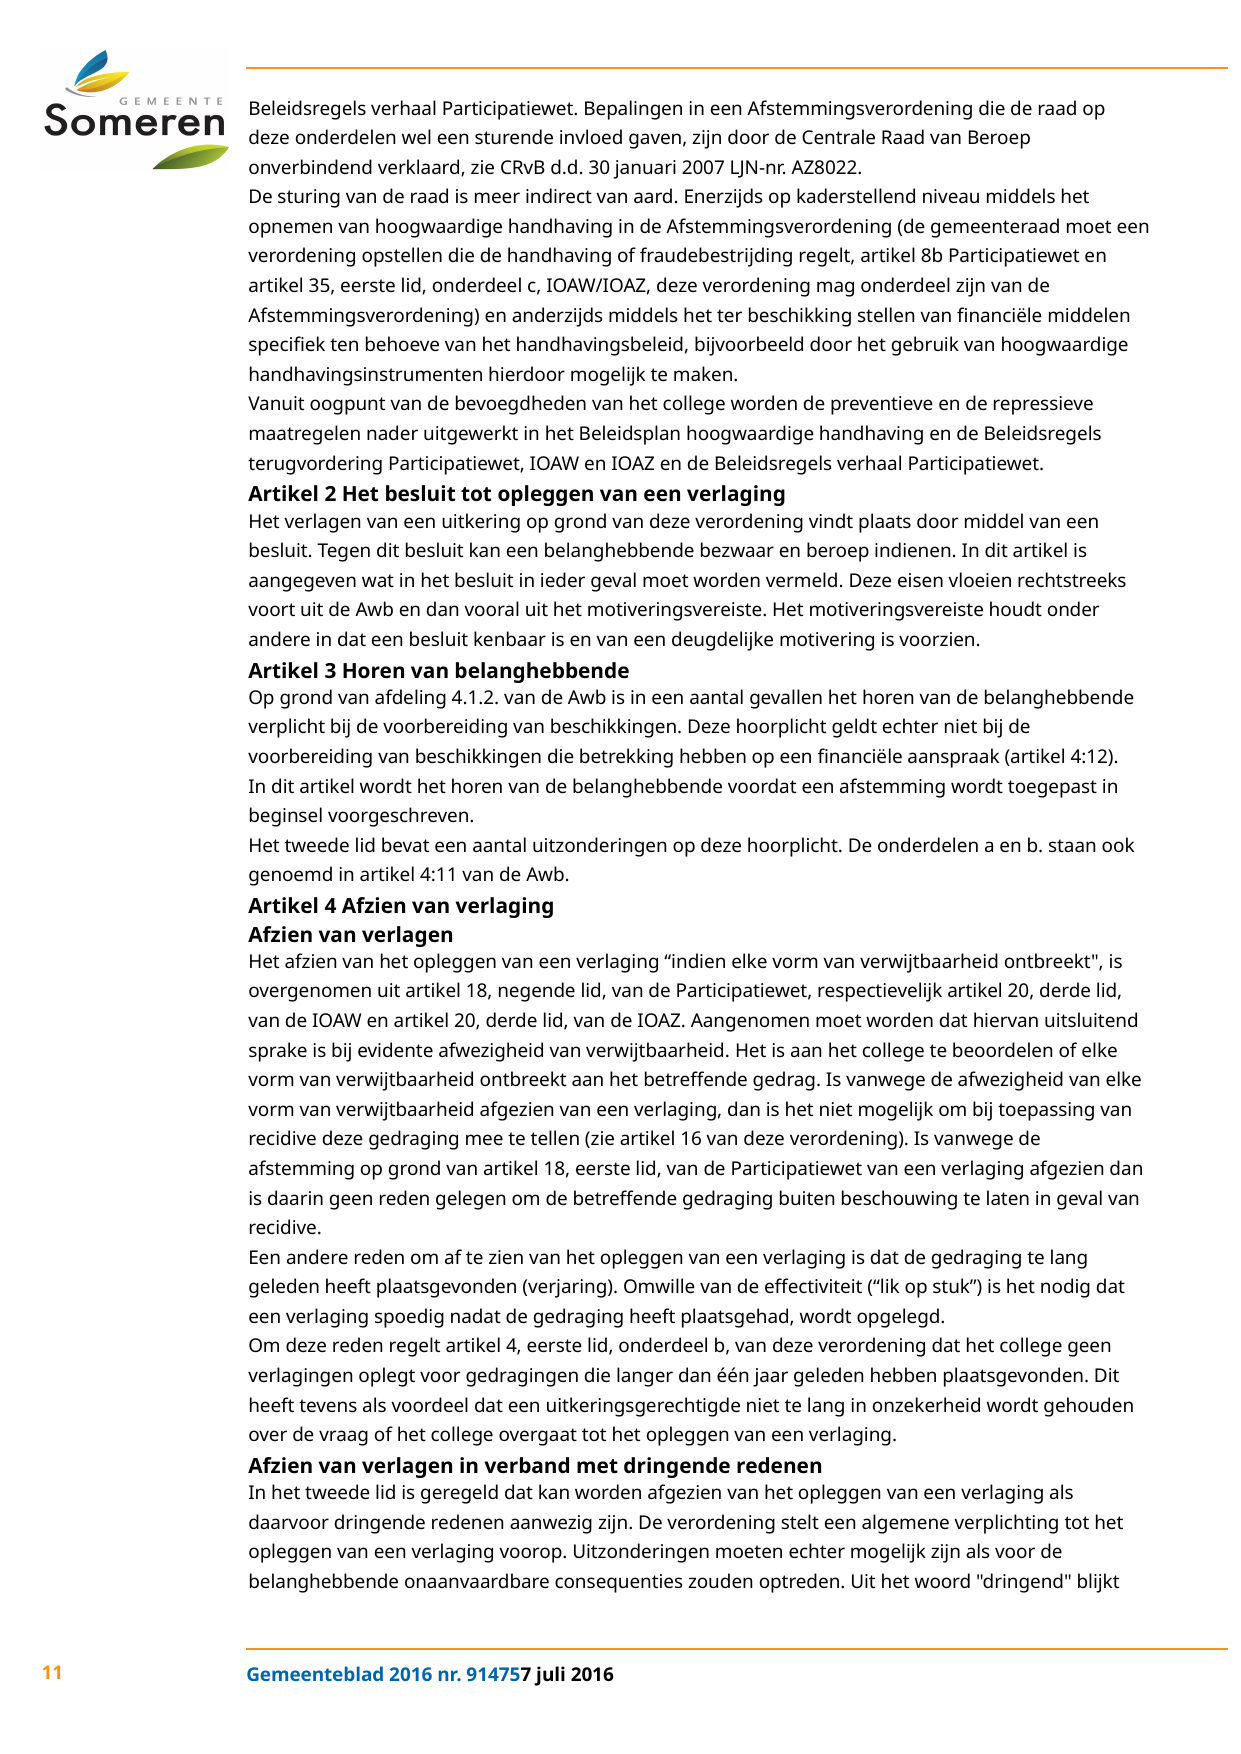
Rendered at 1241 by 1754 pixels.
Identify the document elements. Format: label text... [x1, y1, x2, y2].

text Beleidsregels verhaal Participatiewet. Bepalingen in een Afstemmingsverordening die de raad op deze onderdelen wel een sturende invloed gaven, zijn door de Centrale Raad van Beroep onverbindend verklaard, zie CRvB d.d. 30 januari 2007 LJN-nr. AZ8022. [248, 95, 1152, 180]
text Artikel 3 Horen van belanghebbende [248, 656, 1152, 684]
text Het tweede lid bevat een aantal uitzonderingen op deze hoorplicht. De onderdelen a en b. staan ook genoemd in artikel 4:11 van de Awb. [248, 832, 1152, 887]
text Een andere reden om af te zien van het opleggen van een verlaging is dat de gedraging te lang geleden heeft plaatsgevonden (verjaring). Omwille van de effectiviteit (“lik op stuk”) is het nodig dat een verlaging spoedig nadat de gedraging heeft plaatsgehad, wordt opgelegd. [248, 1244, 1152, 1329]
text Vanuit oogpunt van de bevoegdheden van het college worden de preventieve en de repressieve maatregelen nader uitgewerkt in het Beleidsplan hoogwaardige handhaving en de Beleidsregels terugvordering Participatiewet, IOAW en IOAZ en de Beleidsregels verhaal Participatiewet. [248, 391, 1152, 476]
text Artikel 4 Afzien van verlaging [248, 891, 1152, 920]
text Artikel 2 Het besluit tot opleggen van een verlaging [248, 479, 1152, 508]
text Op grond van afdeling 4.1.2. van de Awb is in een aantal gevallen het horen van de belanghebbende verplicht bij de voorbereiding van beschikkingen. Deze hoorplicht geldt echter niet bij de voorbereiding van beschikkingen die betrekking hebben op een financiële aanspraak (artikel 4:12). [248, 684, 1152, 769]
text In dit artikel wordt het horen van de belanghebbende voordat een afstemming wordt toegepast in beginsel voorgeschreven. [248, 773, 1152, 828]
text Afzien van verlagen [248, 920, 1152, 948]
text Het verlagen van een uitkering op grond van deze verordening vindt plaats door middel van een besluit. Tegen dit besluit kan een belanghebbende bezwaar en beroep indienen. In dit artikel is aangegeven wat in het besluit in ieder geval moet worden vermeld. Deze eisen vloeien rechtstreeks voort uit de Awb en dan vooral uit het motiveringsvereiste. Het motiveringsvereiste houdt onder andere in dat een besluit kenbaar is en van een deugdelijke motivering is voorzien. [248, 508, 1152, 652]
text De sturing van de raad is meer indirect van aard. Enerzijds op kaderstellend niveau middels het opnemen van hoogwaardige handhaving in de Afstemmingsverordening (de gemeenteraad moet een verordening opstellen die de handhaving of fraudebestrijding regelt, artikel 8b Participatiewet en artikel 35, eerste lid, onderdeel c, IOAW/IOAZ, deze verordening mag onderdeel zijn van de Afstemmingsverordening) en anderzijds middels het ter beschikking stellen van financiële middelen specifiek ten behoeve van het handhavingsbeleid, bijvoorbeeld door het gebruik van hoogwaardige handhavingsinstrumenten hierdoor mogelijk te maken. [248, 183, 1152, 387]
picture [41, 47, 231, 172]
text Het afzien van het opleggen van een verlaging “indien elke vorm van verwijtbaarheid ontbreekt", is overgenomen uit artikel 18, negende lid, van de Participatiewet, respectievelijk artikel 20, derde lid, van de IOAW en artikel 20, derde lid, van de IOAZ. Aangenomen moet worden dat hiervan uitsluitend sprake is bij evidente afwezigheid van verwijtbaarheid. Het is aan het college te beoordelen of elke vorm van verwijtbaarheid ontbreekt aan het betreffende gedrag. Is vanwege de afwezigheid van elke vorm van verwijtbaarheid afgezien van een verlaging, dan is het niet mogelijk om bij toepassing van recidive deze gedraging mee te tellen (zie artikel 16 van deze verordening). Is vanwege de afstemming op grond van artikel 18, eerste lid, van de Participatiewet van een verlaging afgezien dan is daarin geen reden gelegen om de betreffende gedraging buiten beschouwing te laten in geval van recidive. [248, 948, 1152, 1240]
text Afzien van verlagen in verband met dringende redenen [248, 1451, 1152, 1479]
text Om deze reden regelt artikel 4, eerste lid, onderdeel b, van deze verordening dat het college geen verlagingen oplegt voor gedragingen die langer dan één jaar geleden hebben plaatsgevonden. Dit heeft tevens als voordeel dat een uitkeringsgerechtigde niet te lang in onzekerheid wordt gehouden over de vraag of het college overgaat tot het opleggen van een verlaging. [248, 1333, 1152, 1447]
text In het tweede lid is geregeld dat kan worden afgezien van het opleggen van een verlaging als daarvoor dringende redenen aanwezig zijn. De verordening stelt een algemene verplichting tot het opleggen van een verlaging voorop. Uitzonderingen moeten echter mogelijk zijn als voor de belanghebbende onaanvaardbare consequenties zouden optreden. Uit het woord "dringend" blijkt [248, 1479, 1152, 1594]
